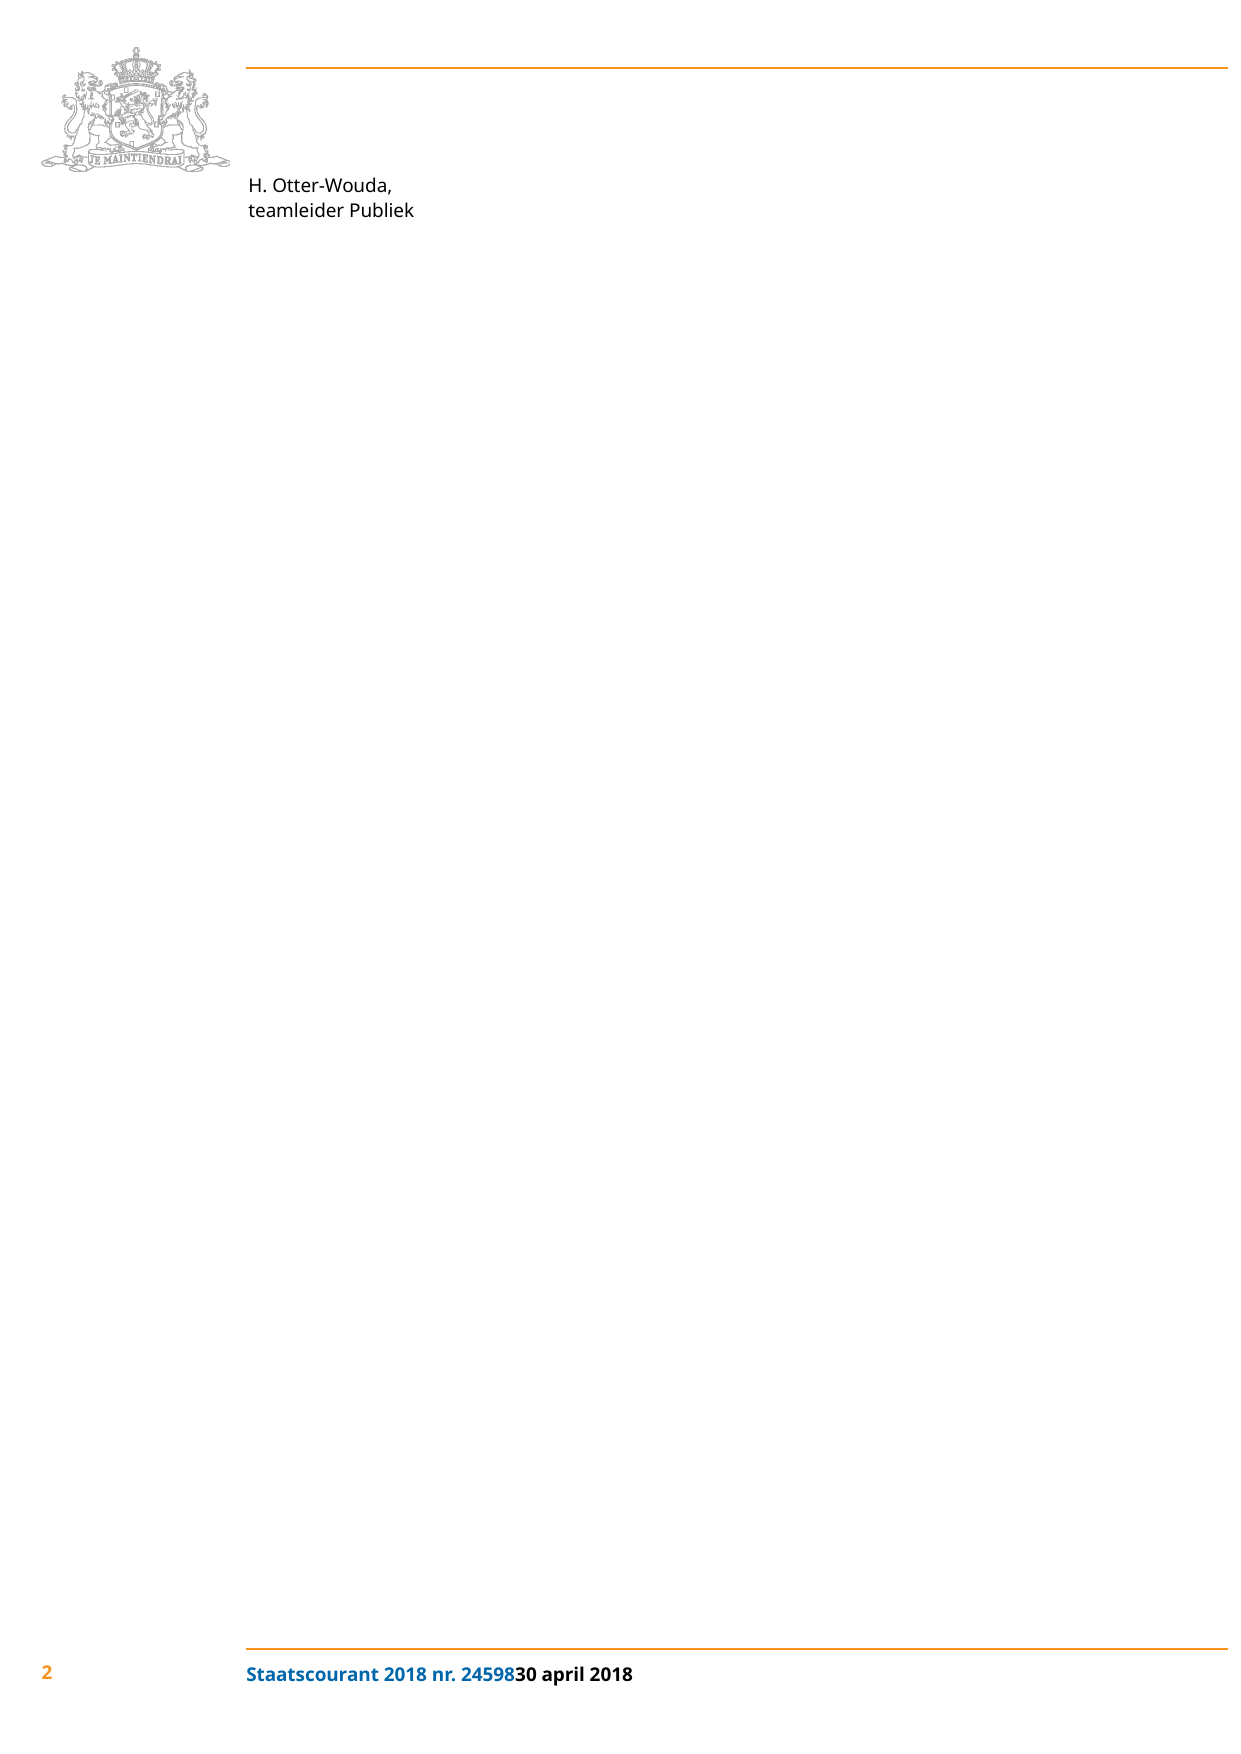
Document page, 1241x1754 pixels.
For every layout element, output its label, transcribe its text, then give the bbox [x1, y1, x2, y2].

text H. Otter-Wouda, [248, 172, 1152, 198]
text teamleider Publiek [248, 198, 1152, 223]
picture [41, 47, 231, 172]
